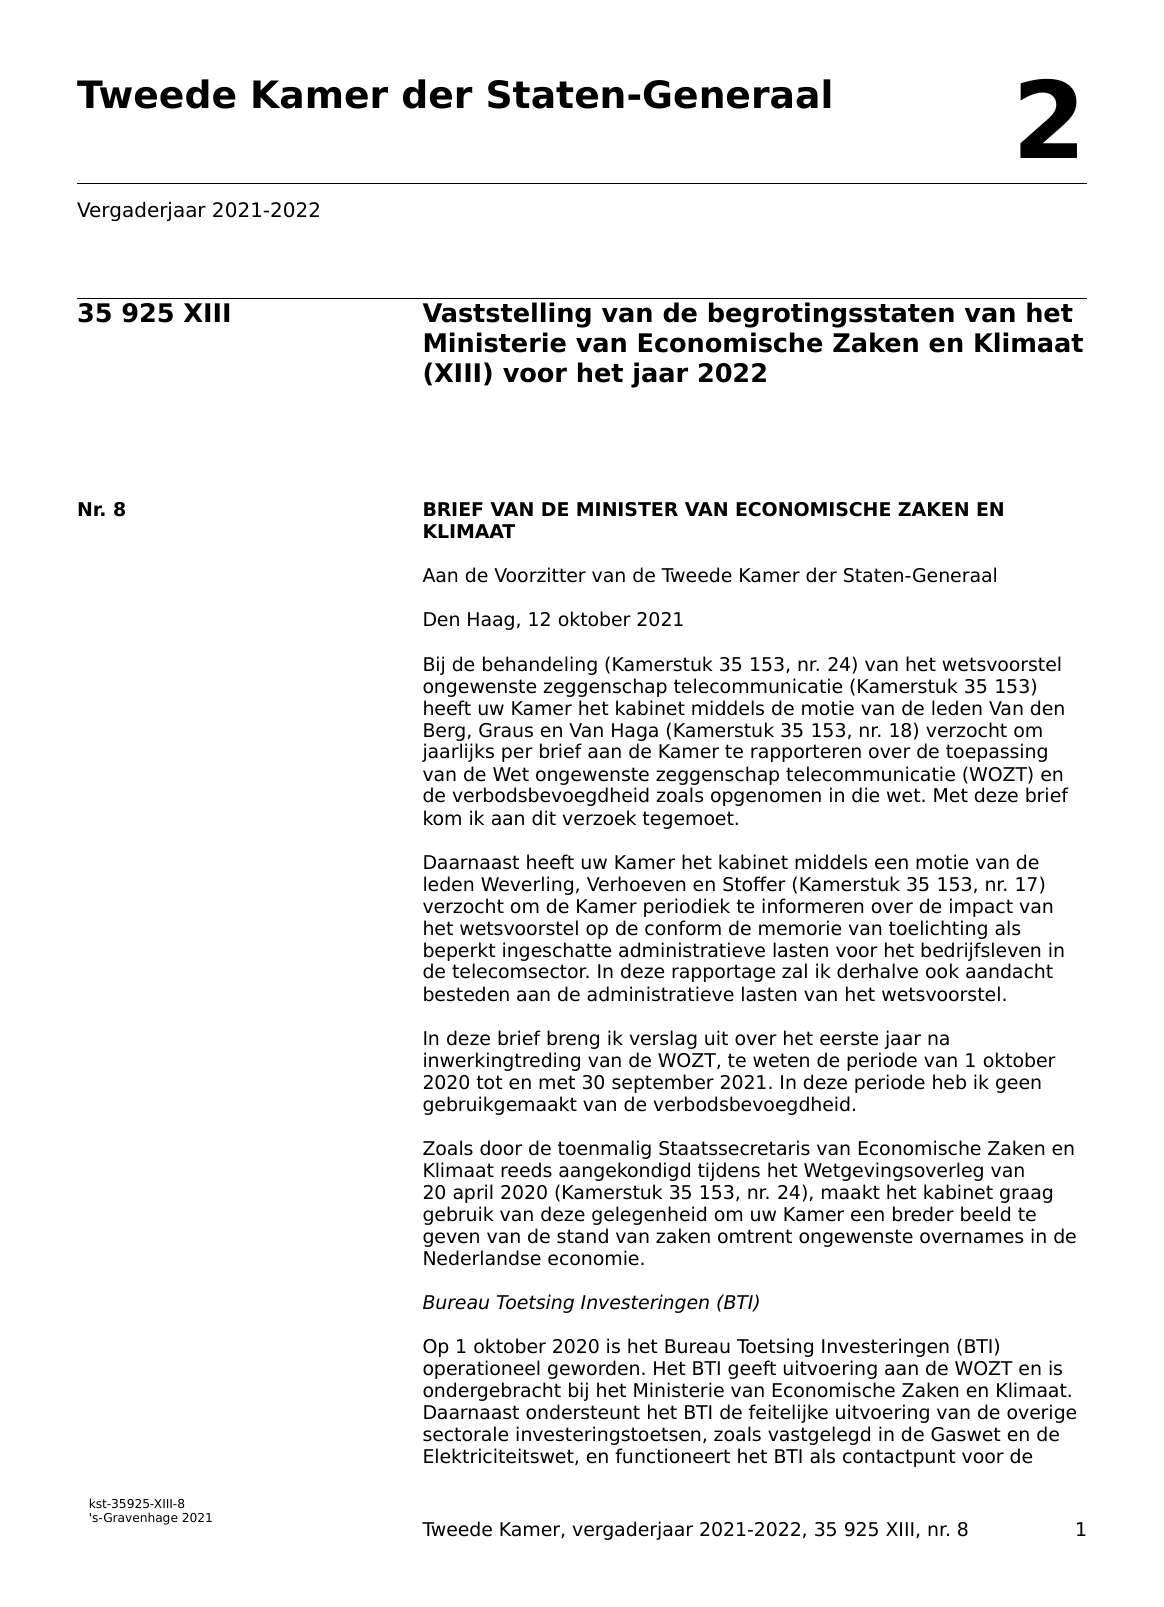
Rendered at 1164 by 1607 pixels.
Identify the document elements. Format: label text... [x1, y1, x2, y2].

subtitle 35 925 XIII Vaststelling van de begrotingsstaten van het Ministerie van Economische Zaken en Klimaat (XIII) voor het jaar 2022 [77, 299, 1087, 388]
text In deze brief breng ik verslag uit over het eerste jaar na inwerkingtreding van de WOZT, te weten de periode van 1 oktober 2020 tot en met 30 september 2021. In deze periode heb ik geen gebruikgemaakt van de verbodsbevoegdheid. [422, 1028, 1087, 1116]
text Op 1 oktober 2020 is het Bureau Toetsing Investeringen (BTI) operationeel geworden. Het BTI geeft uitvoering aan de WOZT en is ondergebracht bij het Ministerie van Economische Zaken en Klimaat. Daarnaast ondersteunt het BTI de feitelijke uitvoering van de overige sectorale investeringstoetsen, zoals vastgelegd in de Gaswet en de Elektriciteitswet, en functioneert het BTI als contactpunt voor de [422, 1336, 1087, 1468]
table_header 2 [886, 59, 1087, 183]
text Den Haag, 12 oktober 2021 [422, 609, 1087, 631]
text Bij de behandeling (Kamerstuk 35 153, nr. 24) van het wetsvoorstel ongewenste zeggenschap telecommunicatie (Kamerstuk 35 153) heeft uw Kamer het kabinet middels de motie van de leden Van den Berg, Graus en Van Haga (Kamerstuk 35 153, nr. 18) verzocht om jaarlijks per brief aan de Kamer te rapporteren over de toepassing van de Wet ongewenste zeggenschap telecommunicatie (WOZT) en de verbodsbevoegdheid zoals opgenomen in die wet. Met deze brief kom ik aan dit verzoek tegemoet. [422, 653, 1087, 829]
text kst-35925-XIII-8 [88, 1497, 323, 1511]
text Daarnaast heeft uw Kamer het kabinet middels een motie van de leden Weverling, Verhoeven en Stoffer (Kamerstuk 35 153, nr. 17) verzocht om de Kamer periodiek te informeren over de impact van het wetsvoorstel op de conform de memorie van toelichting als beperkt ingeschatte administratieve lasten voor het bedrijfsleven in de telecomsector. In deze rapportage zal ik derhalve ook aandacht besteden aan de administratieve lasten van het wetsvoorstel. [422, 852, 1087, 1005]
text 's-Gravenhage 2021 [88, 1511, 323, 1525]
text Zoals door de toenmalig Staatssecretaris van Economische Zaken en Klimaat reeds aangekondigd tijdens het Wetgevingsoverleg van 20 april 2020 (Kamerstuk 35 153, nr. 24), maakt het kabinet graag gebruik van deze gelegenheid om uw Kamer een breder beeld te geven van de stand van zaken omtrent ongewenste overnames in de Nederlandse economie. [422, 1138, 1087, 1269]
table_header Tweede Kamer der Staten-Generaal [77, 59, 886, 183]
table_cell Vergaderjaar 2021-2022 [77, 184, 1087, 298]
subtitle Bureau Toetsing Investeringen (BTI) [422, 1292, 1087, 1314]
text Aan de Voorzitter van de Tweede Kamer der Staten-Generaal [422, 565, 1087, 587]
subtitle Nr. 8 BRIEF VAN DE MINISTER VAN ECONOMISCHE ZAKEN EN KLIMAAT [77, 499, 1087, 543]
